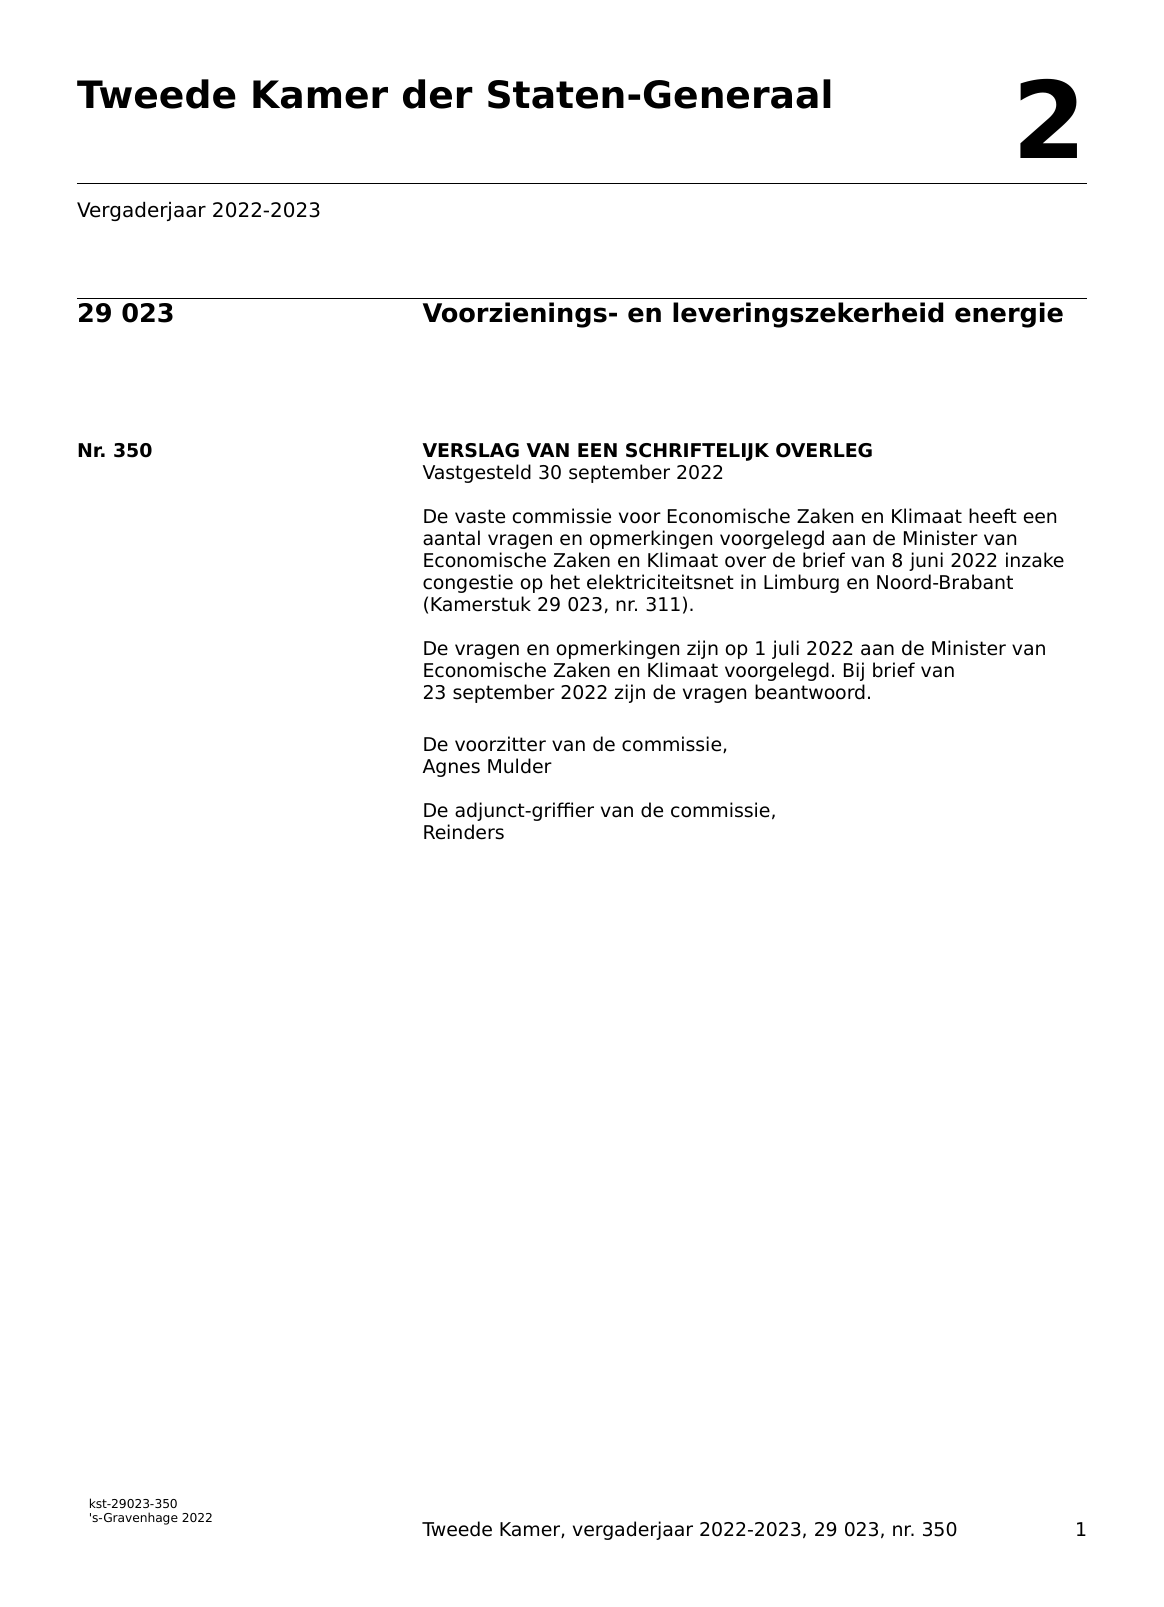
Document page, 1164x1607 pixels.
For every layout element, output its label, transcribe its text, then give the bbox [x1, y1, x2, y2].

text kst-29023-350 [88, 1497, 323, 1511]
text De voorzitter van de commissie, Agnes Mulder [422, 734, 1087, 778]
subtitle Nr. 350 VERSLAG VAN EEN SCHRIFTELIJK OVERLEG [77, 440, 1087, 462]
text 's-Gravenhage 2022 [88, 1511, 323, 1525]
text De vragen en opmerkingen zijn op 1 juli 2022 aan de Minister van Economische Zaken en Klimaat voorgelegd. Bij brief van 23 september 2022 zijn de vragen beantwoord. [422, 638, 1087, 704]
text De vaste commissie voor Economische Zaken en Klimaat heeft een aantal vragen en opmerkingen voorgelegd aan de Minister van Economische Zaken en Klimaat over de brief van 8 juni 2022 inzake congestie op het elektriciteitsnet in Limburg en Noord-Brabant (Kamerstuk 29 023, nr. 311). [422, 506, 1087, 616]
text Vastgesteld 30 september 2022 [422, 462, 1087, 484]
table_header 2 [886, 59, 1087, 183]
table_header Tweede Kamer der Staten-Generaal [77, 59, 886, 183]
table_cell Vergaderjaar 2022-2023 [77, 184, 1087, 298]
subtitle 29 023 Voorzienings- en leveringszekerheid energie [77, 299, 1087, 329]
text De adjunct-griffier van de commissie, Reinders [422, 800, 1087, 844]
